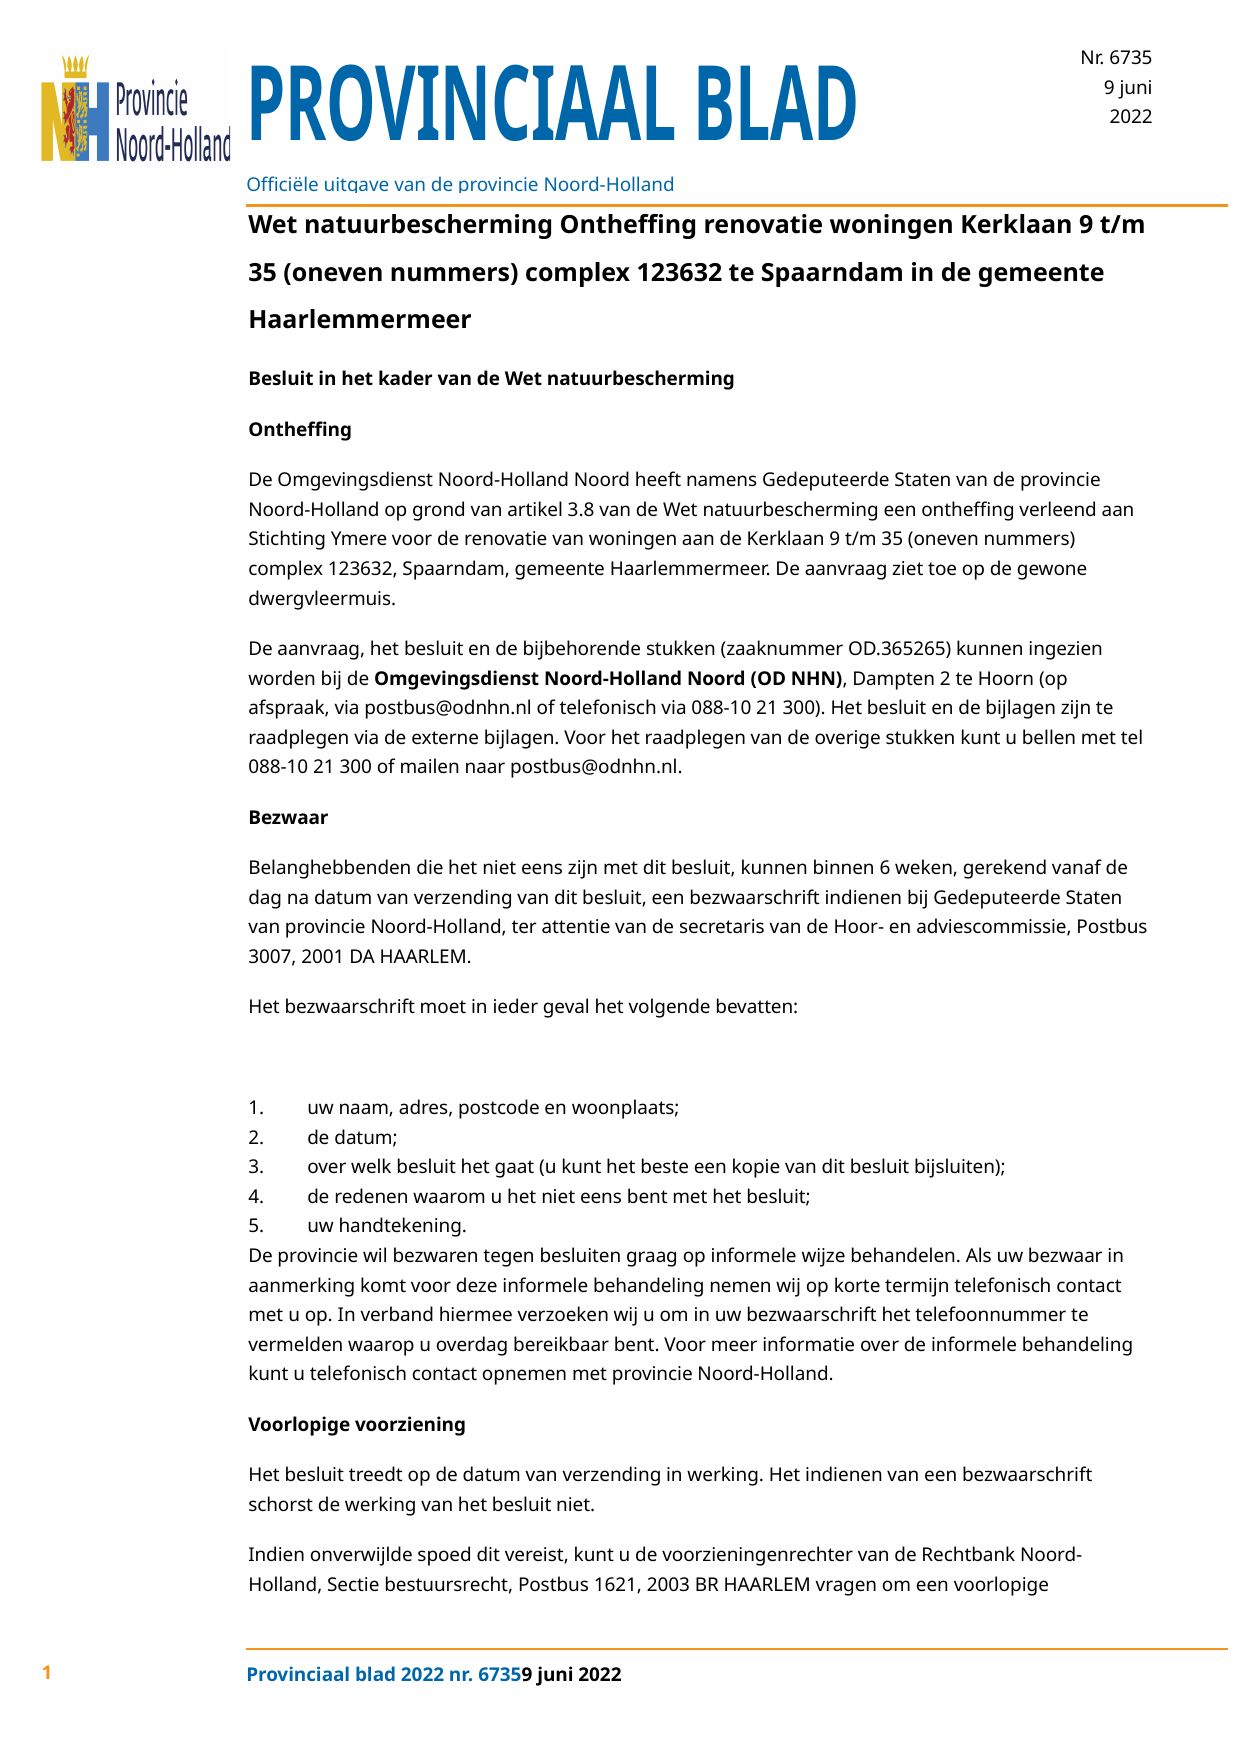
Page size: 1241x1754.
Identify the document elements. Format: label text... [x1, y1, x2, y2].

text Het bezwaarschrift moet in ieder geval het volgende bevatten: [248, 993, 1152, 1019]
text Het besluit treedt op de datum van verzending in werking. Het indienen van een bezwaarschrift schorst de werking van het besluit niet. [248, 1461, 1152, 1517]
text De provincie wil bezwaren tegen besluiten graag op informele wijze behandelen. Als uw bezwaar in aanmerking komt voor deze informele behandeling nemen wij op korte termijn telefonisch contact met u op. In verband hiermee verzoeken wij u om in uw bezwaarschrift het telefoonnummer te vermelden waarop u overdag bereikbaar bent. Voor meer informatie over de informele behandeling kunt u telefonisch contact opnemen met provincie Noord-Holland. [248, 1242, 1152, 1386]
text De Omgevingsdienst Noord-Holland Noord heeft namens Gedeputeerde Staten van de provincie Noord-Holland op grond van artikel 3.8 van de Wet natuurbescherming een ontheffing verleend aan Stichting Ymere voor de renovatie van woningen aan de Kerklaan 9 t/m 35 (oneven nummers) complex 123632, Spaarndam, gemeente Haarlemmermeer. De aanvraag ziet toe op de gewone dwergvleermuis. [248, 466, 1152, 610]
picture [41, 47, 231, 172]
text Indien onverwijlde spoed dit vereist, kunt u de voorzieningenrechter van de Rechtbank Noord-Holland, Sectie bestuursrecht, Postbus 1621, 2003 BR HAARLEM vragen om een voorlopige [248, 1541, 1152, 1597]
list over welk besluit het gaat (u kunt het beste een kopie van dit besluit bijsluiten); [248, 1153, 1152, 1179]
list de datum; [248, 1124, 1152, 1149]
text Besluit in het kader van de Wet natuurbescherming [248, 366, 1152, 391]
text Bezwaar [248, 804, 1152, 829]
list de redenen waarom u het niet eens bent met het besluit; [248, 1183, 1152, 1209]
list uw handtekening. [248, 1213, 1152, 1238]
text Wet natuurbescherming Ontheffing renovatie woningen Kerklaan 9 t/m 35 (oneven nummers) complex 123632 te Spaarndam in de gemeente Haarlemmermeer [248, 207, 1152, 336]
text Ontheffing [248, 416, 1152, 442]
text Belanghebbenden die het niet eens zijn met dit besluit, kunnen binnen 6 weken, gerekend vanaf de dag na datum van verzending van dit besluit, een bezwaarschrift indienen bij Gedeputeerde Staten van provincie Noord-Holland, ter attentie van de secretaris van de Hoor- en adviescommissie, Postbus 3007, 2001 DA HAARLEM. [248, 854, 1152, 969]
list uw naam, adres, postcode en woonplaats; [248, 1094, 1152, 1120]
text De aanvraag, het besluit en de bijbehorende stukken (zaaknummer OD.365265) kunnen ingezien worden bij de Omgevingsdienst Noord-Holland Noord (OD NHN), Dampten 2 te Hoorn (op afspraak, via postbus@odnhn.nl of telefonisch via 088-10 21 300). Het besluit en de bijlagen zijn te raadplegen via de externe bijlagen. Voor het raadplegen van de overige stukken kunt u bellen met tel 088-10 21 300 of mailen naar postbus@odnhn.nl. [248, 635, 1152, 779]
text Voorlopige voorziening [248, 1411, 1152, 1437]
